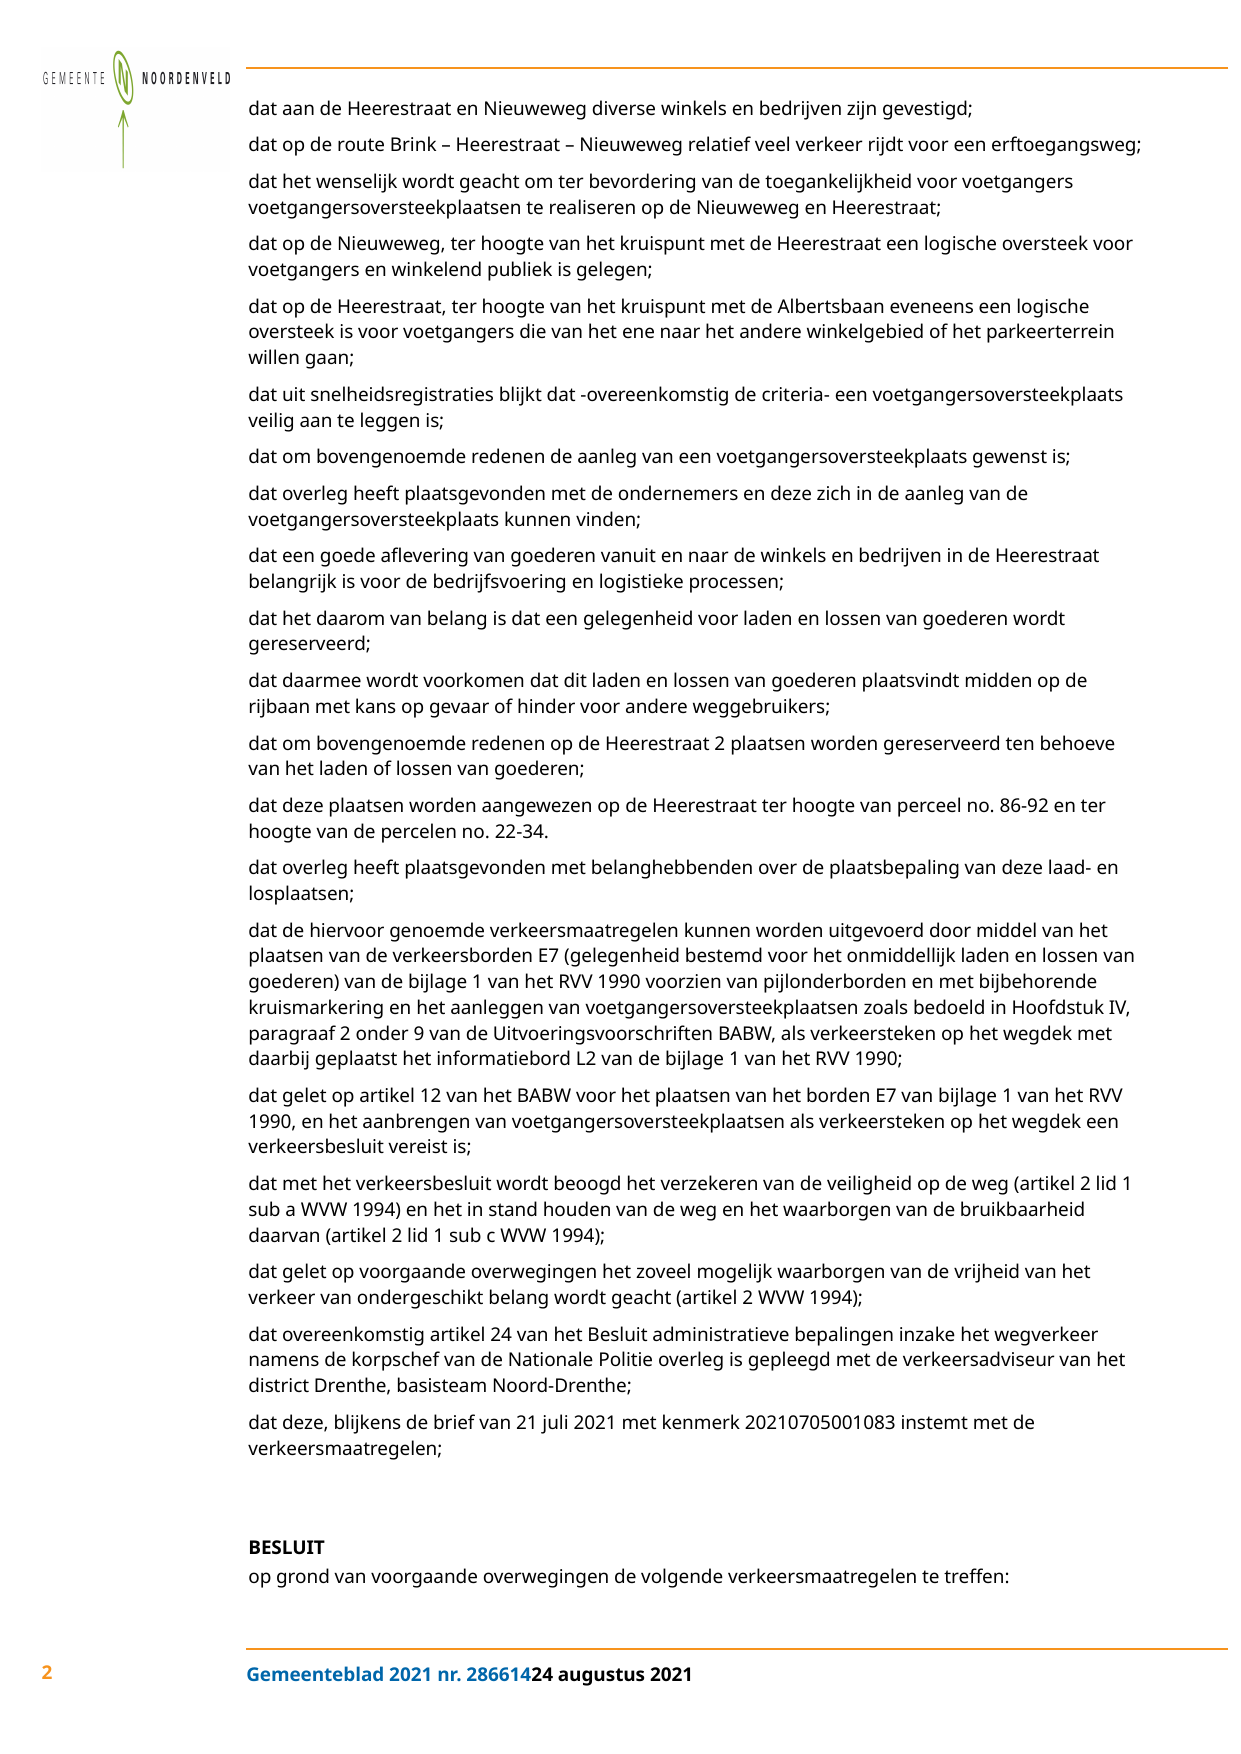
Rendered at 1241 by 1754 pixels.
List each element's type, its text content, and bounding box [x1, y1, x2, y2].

text dat uit snelheidsregistraties blijkt dat -overeenkomstig de criteria- een voetgangersoversteekplaats veilig aan te leggen is; [248, 381, 1152, 432]
text dat aan de Heerestraat en Nieuweweg diverse winkels en bedrijven zijn gevestigd; [248, 95, 1152, 121]
picture [41, 47, 231, 172]
text dat op de route Brink – Heerestraat – Nieuweweg relatief veel verkeer rijdt voor een erftoegangsweg; [248, 131, 1152, 157]
text dat overleg heeft plaatsgevonden met belanghebbenden over de plaatsbepaling van deze laad- en losplaatsen; [248, 854, 1152, 906]
text dat de hiervoor genoemde verkeersmaatregelen kunnen worden uitgevoerd door middel van het plaatsen van de verkeersborden E7 (gelegenheid bestemd voor het onmiddellijk laden en lossen van goederen) van de bijlage 1 van het RVV 1990 voorzien van pijlonderborden en met bijbehorende kruismarkering en het aanleggen van voetgangersoversteekplaatsen zoals bedoeld in Hoofdstuk IV, paragraaf 2 onder 9 van de Uitvoeringsvoorschriften BABW, als verkeersteken op het wegdek met daarbij geplaatst het informatiebord L2 van de bijlage 1 van het RVV 1990; [248, 917, 1152, 1071]
text dat overeenkomstig artikel 24 van het Besluit administratieve bepalingen inzake het wegverkeer namens de korpschef van de Nationale Politie overleg is gepleegd met de verkeersadviseur van het district Drenthe, basisteam Noord-Drenthe; [248, 1321, 1152, 1398]
text dat om bovengenoemde redenen op de Heerestraat 2 plaatsen worden gereserveerd ten behoeve van het laden of lossen van goederen; [248, 730, 1152, 781]
text dat een goede aflevering van goederen vanuit en naar de winkels en bedrijven in de Heerestraat belangrijk is voor de bedrijfsvoering en logistieke processen; [248, 542, 1152, 594]
text dat met het verkeersbesluit wordt beoogd het verzekeren van de veiligheid op de weg (artikel 2 lid 1 sub a WVW 1994) en het in stand houden van de weg en het waarborgen van de bruikbaarheid daarvan (artikel 2 lid 1 sub c WVW 1994); [248, 1170, 1152, 1247]
text dat het daarom van belang is dat een gelegenheid voor laden en lossen van goederen wordt gereserveerd; [248, 605, 1152, 656]
text dat het wenselijk wordt geacht om ter bevordering van de toegankelijkheid voor voetgangers voetgangersoversteekplaatsen te realiseren op de Nieuweweg en Heerestraat; [248, 168, 1152, 219]
text dat gelet op voorgaande overwegingen het zoveel mogelijk waarborgen van de vrijheid van het verkeer van ondergeschikt belang wordt geacht (artikel 2 WVW 1994); [248, 1258, 1152, 1310]
text dat om bovengenoemde redenen de aanleg van een voetgangersoversteekplaats gewenst is; [248, 443, 1152, 469]
text dat daarmee wordt voorkomen dat dit laden en lossen van goederen plaatsvindt midden op de rijbaan met kans op gevaar of hinder voor andere weggebruikers; [248, 667, 1152, 719]
text dat op de Heerestraat, ter hoogte van het kruispunt met de Albertsbaan eveneens een logische oversteek is voor voetgangers die van het ene naar het andere winkelgebied of het parkeerterrein willen gaan; [248, 293, 1152, 370]
text BESLUIT [248, 1534, 1152, 1560]
text dat op de Nieuweweg, ter hoogte van het kruispunt met de Heerestraat een logische oversteek voor voetgangers en winkelend publiek is gelegen; [248, 231, 1152, 282]
text dat deze, blijkens de brief van 21 juli 2021 met kenmerk 20210705001083 instemt met de verkeersmaatregelen; [248, 1409, 1152, 1460]
text dat gelet op artikel 12 van het BABW voor het plaatsen van het borden E7 van bijlage 1 van het RVV 1990, en het aanbrengen van voetgangersoversteekplaatsen als verkeersteken op het wegdek een verkeersbesluit vereist is; [248, 1082, 1152, 1159]
text dat overleg heeft plaatsgevonden met de ondernemers en deze zich in de aanleg van de voetgangersoversteekplaats kunnen vinden; [248, 480, 1152, 532]
text dat deze plaatsen worden aangewezen op de Heerestraat ter hoogte van perceel no. 86-92 en ter hoogte van de percelen no. 22-34. [248, 792, 1152, 843]
text op grond van voorgaande overwegingen de volgende verkeersmaatregelen te treffen: [248, 1564, 1152, 1589]
